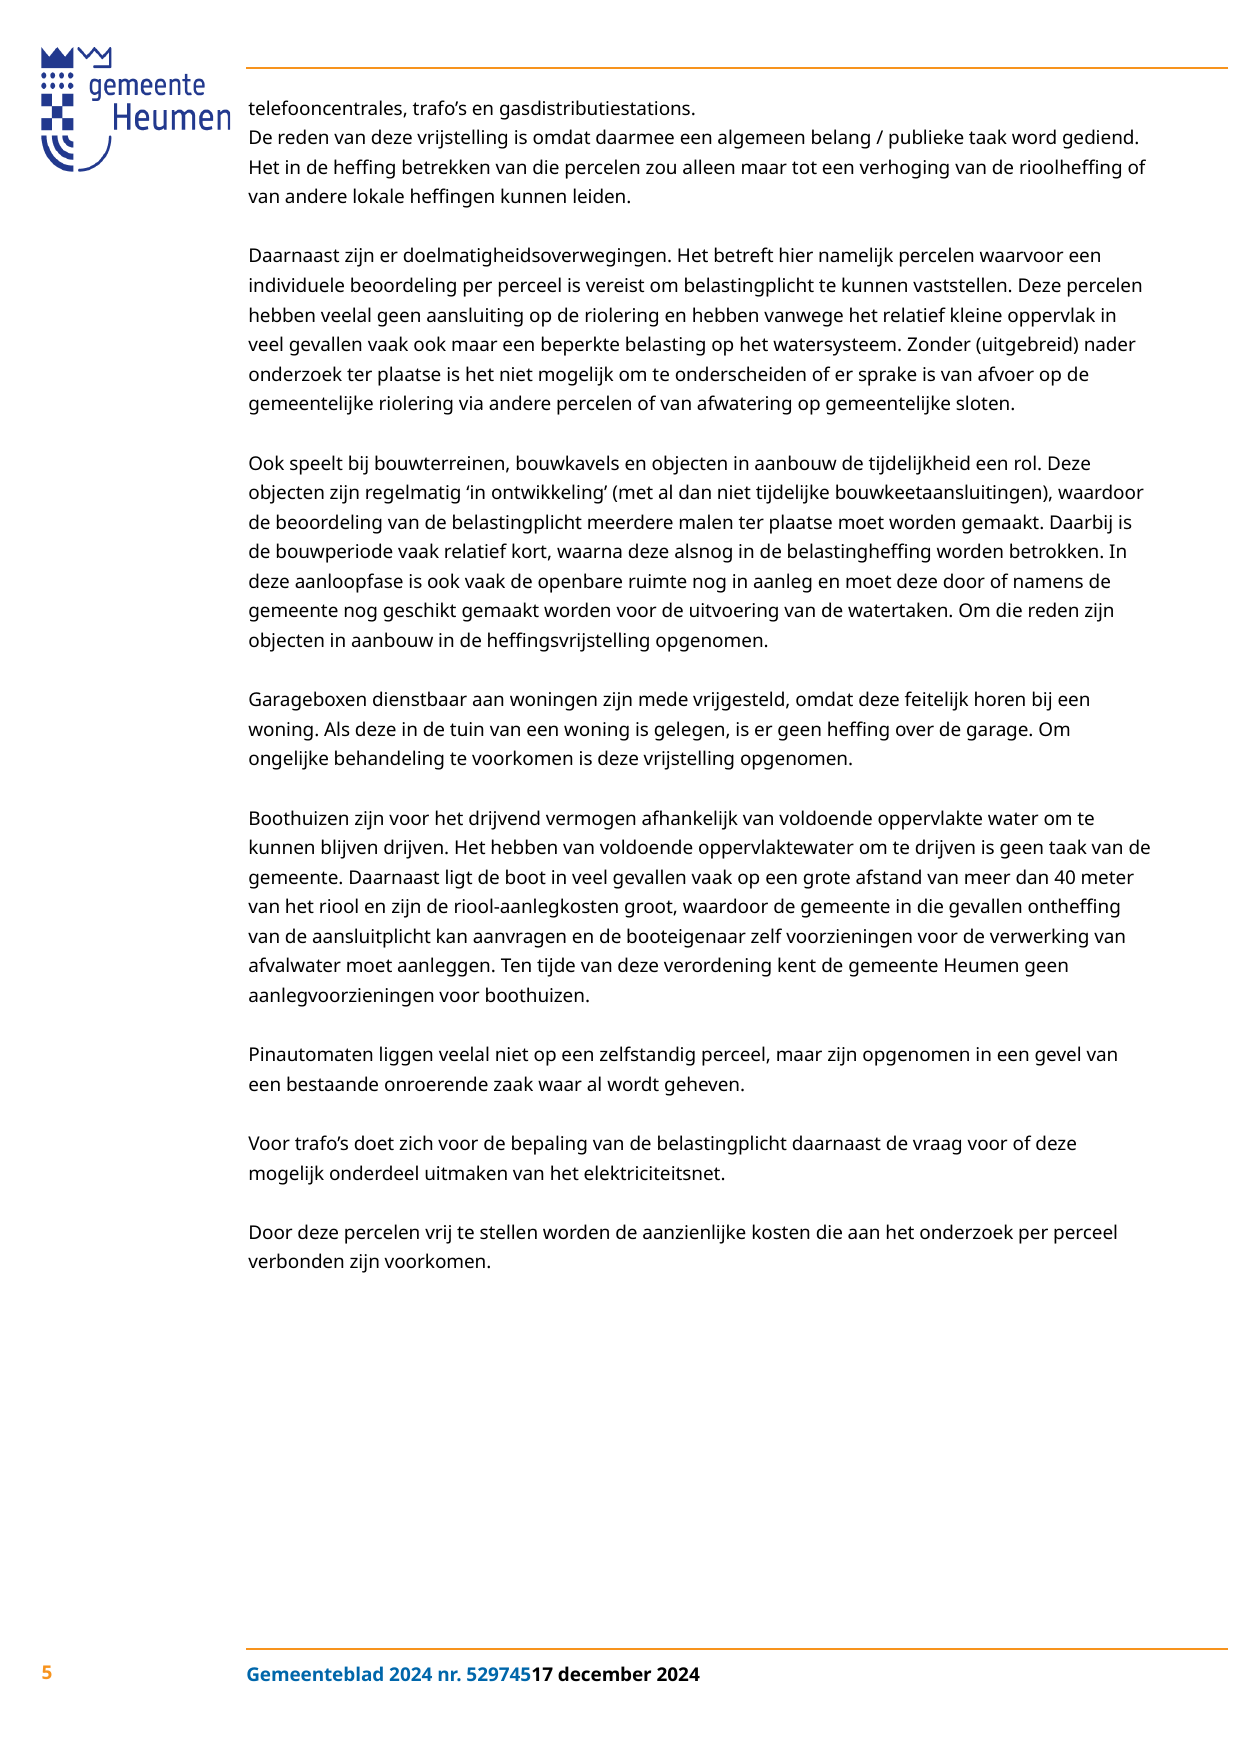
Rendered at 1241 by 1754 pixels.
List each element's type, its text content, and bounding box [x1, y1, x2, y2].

text telefooncentrales, trafo’s en gasdistributiestations. [248, 95, 1152, 121]
text Door deze percelen vrij te stellen worden de aanzienlijke kosten die aan het onderzoek per perceel verbonden zijn voorkomen. [248, 1219, 1152, 1274]
text Boothuizen zijn voor het drijvend vermogen afhankelijk van voldoende oppervlakte water om te kunnen blijven drijven. Het hebben van voldoende oppervlaktewater om te drijven is geen taak van de gemeente. Daarnaast ligt de boot in veel gevallen vaak op een grote afstand van meer dan 40 meter van het riool en zijn de riool-aanlegkosten groot, waardoor de gemeente in die gevallen ontheffing van de aansluitplicht kan aanvragen en de booteigenaar zelf voorzieningen voor de verwerking van afvalwater moet aanleggen. Ten tijde van deze verordening kent de gemeente Heumen geen aanlegvoorzieningen voor boothuizen. [248, 805, 1152, 1008]
text De reden van deze vrijstelling is omdat daarmee een algemeen belang / publieke taak word gediend. Het in de heffing betrekken van die percelen zou alleen maar tot een verhoging van de rioolheffing of van andere lokale heffingen kunnen leiden. [248, 124, 1152, 209]
text Voor trafo’s doet zich voor de bepaling van de belastingplicht daarnaast de vraag voor of deze mogelijk onderdeel uitmaken van het elektriciteitsnet. [248, 1130, 1152, 1186]
text Daarnaast zijn er doelmatigheidsoverwegingen. Het betreft hier namelijk percelen waarvoor een individuele beoordeling per perceel is vereist om belastingplicht te kunnen vaststellen. Deze percelen hebben veelal geen aansluiting op de riolering en hebben vanwege het relatief kleine oppervlak in veel gevallen vaak ook maar een beperkte belasting op het watersysteem. Zonder (uitgebreid) nader onderzoek ter plaatse is het niet mogelijk om te onderscheiden of er sprake is van afvoer op de gemeentelijke riolering via andere percelen of van afwatering op gemeentelijke sloten. [248, 243, 1152, 416]
picture [41, 47, 231, 172]
text Garageboxen dienstbaar aan woningen zijn mede vrijgesteld, omdat deze feitelijk horen bij een woning. Als deze in de tuin van een woning is gelegen, is er geen heffing over de garage. Om ongelijke behandeling te voorkomen is deze vrijstelling opgenomen. [248, 686, 1152, 771]
text Pinautomaten liggen veelal niet op een zelfstandig perceel, maar zijn opgenomen in een gevel van een bestaande onroerende zaak waar al wordt geheven. [248, 1041, 1152, 1097]
text Ook speelt bij bouwterreinen, bouwkavels en objecten in aanbouw de tijdelijkheid een rol. Deze objecten zijn regelmatig ‘in ontwikkeling’ (met al dan niet tijdelijke bouwkeetaansluitingen), waardoor de beoordeling van de belastingplicht meerdere malen ter plaatse moet worden gemaakt. Daarbij is de bouwperiode vaak relatief kort, waarna deze alsnog in de belastingheffing worden betrokken. In deze aanloopfase is ook vaak de openbare ruimte nog in aanleg en moet deze door of namens de gemeente nog geschikt gemaakt worden voor de uitvoering van de watertaken. Om die reden zijn objecten in aanbouw in de heffingsvrijstelling opgenomen. [248, 450, 1152, 653]
